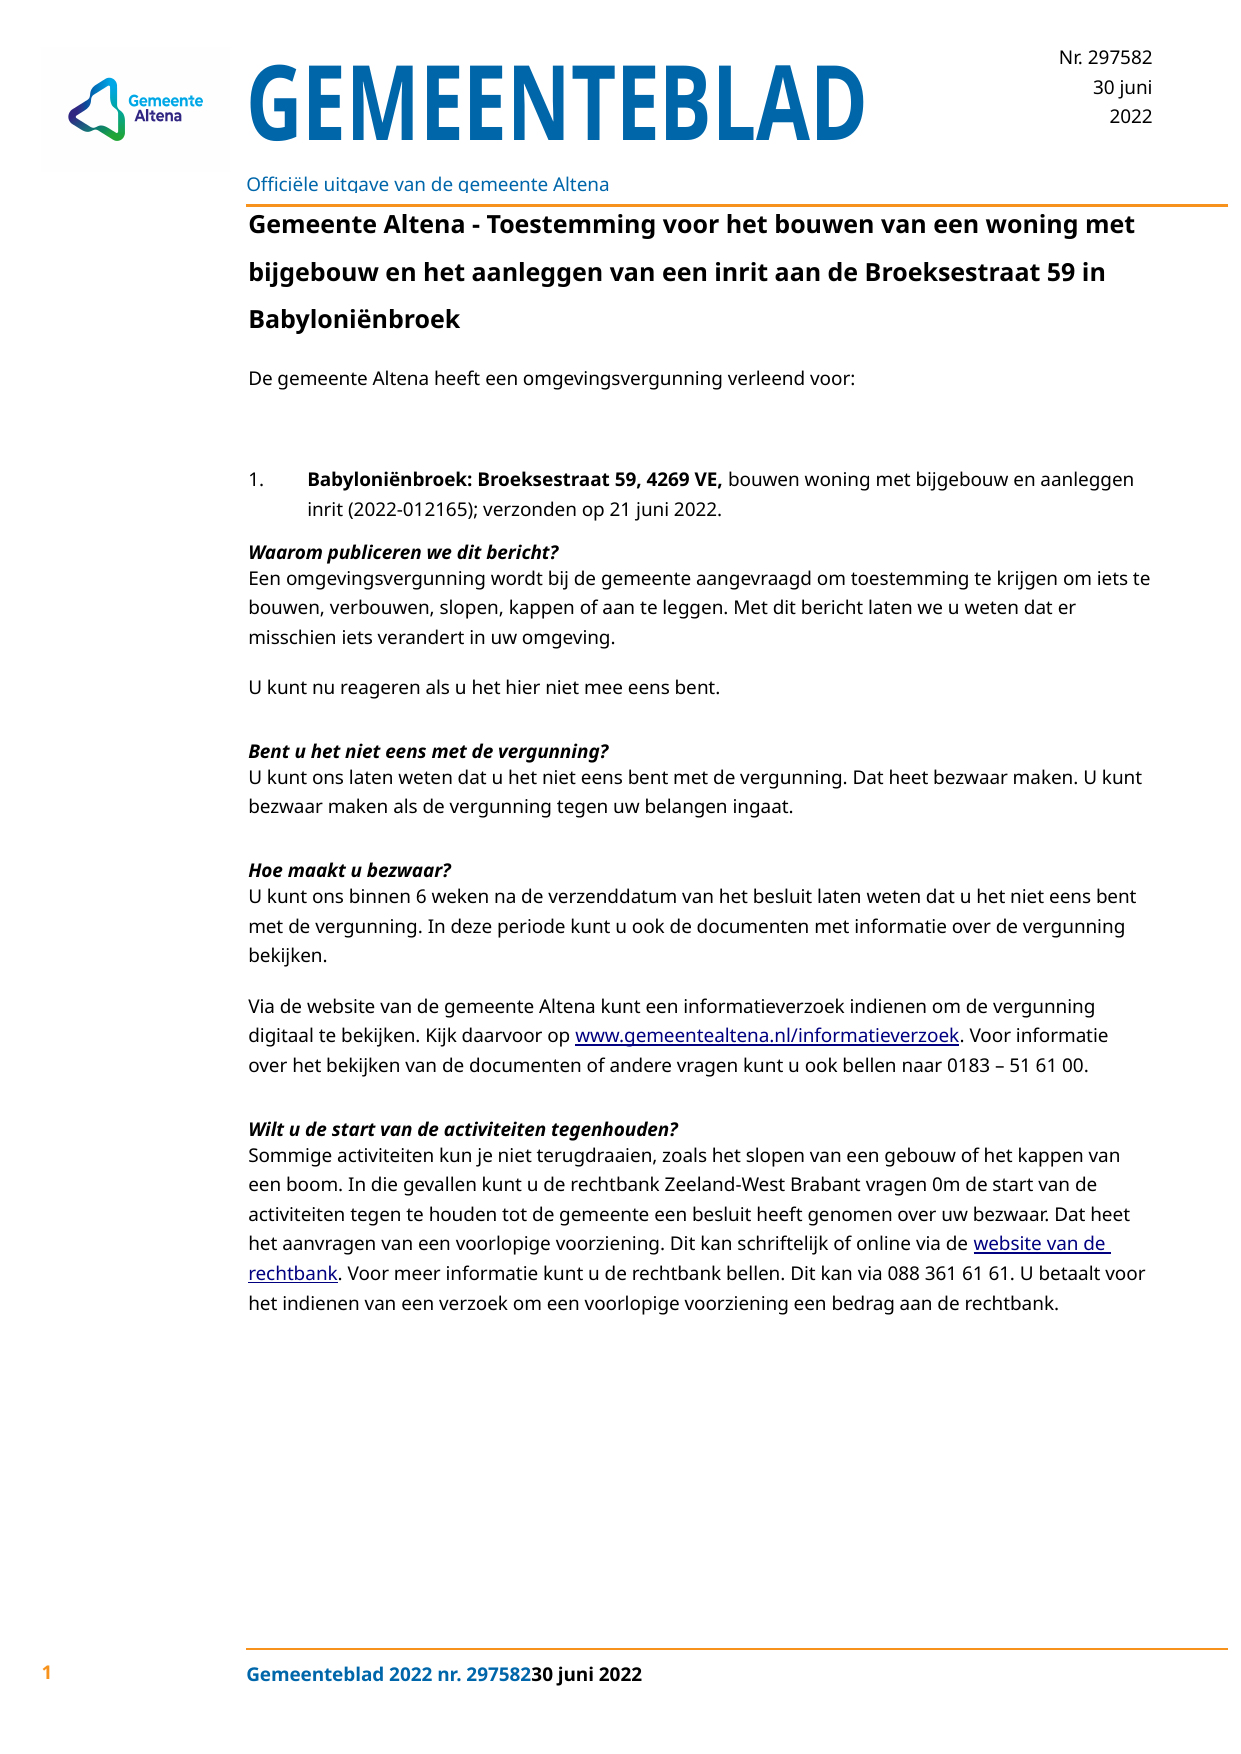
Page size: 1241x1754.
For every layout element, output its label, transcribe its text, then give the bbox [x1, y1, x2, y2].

text Sommige activiteiten kun je niet terugdraaien, zoals het slopen van een gebouw of het kappen van een boom. In die gevallen kunt u de rechtbank Zeeland-West Brabant vragen 0m de start van de activiteiten tegen te houden tot de gemeente een besluit heeft genomen over uw bezwaar. Dat heet het aanvragen van een voorlopige voorziening. Dit kan schriftelijk of online via de website van de rechtbank. Voor meer informatie kunt u de rechtbank bellen. Dit kan via 088 361 61 61. U betaalt voor het indienen van een verzoek om een voorlopige voorziening een bedrag aan de rechtbank. [248, 1142, 1152, 1315]
text Een omgevingsvergunning wordt bij de gemeente aangevraagd om toestemming te krijgen om iets te bouwen, verbouwen, slopen, kappen of aan te leggen. Met dit bericht laten we u weten dat er misschien iets verandert in uw omgeving. [248, 565, 1152, 650]
text U kunt ons binnen 6 weken na de verzenddatum van het besluit laten weten dat u het niet eens bent met de vergunning. In deze periode kunt u ook de documenten met informatie over de vergunning bekijken. [248, 883, 1152, 968]
picture [41, 47, 231, 172]
text De gemeente Altena heeft een omgevingsvergunning verleend voor: [248, 366, 1152, 391]
text Gemeente Altena - Toestemming voor het bouwen van een woning met bijgebouw en het aanleggen van een inrit aan de Broeksestraat 59 in Babyloniënbroek [248, 207, 1152, 336]
text U kunt ons laten weten dat u het niet eens bent met de vergunning. Dat heet bezwaar maken. U kunt bezwaar maken als de vergunning tegen uw belangen ingaat. [248, 764, 1152, 819]
text Wilt u de start van de activiteiten tegenhouden? [248, 1116, 1152, 1142]
list Babyloniënbroek: Broeksestraat 59, 4269 VE, bouwen woning met bijgebouw en aanleggen inrit (2022-012165); verzonden op 21 juni 2022. [248, 466, 1152, 522]
text Waarom publiceren we dit bericht? [248, 539, 1152, 565]
text Via de website van de gemeente Altena kunt een informatieverzoek indienen om de vergunning digitaal te bekijken. Kijk daarvoor op www.gemeentealtena.nl/informatieverzoek. Voor informatie over het bekijken van de documenten of andere vragen kunt u ook bellen naar 0183 – 51 61 00. [248, 993, 1152, 1078]
text Bent u het niet eens met de vergunning? [248, 738, 1152, 764]
text U kunt nu reageren als u het hier niet mee eens bent. [248, 674, 1152, 700]
text Hoe maakt u bezwaar? [248, 858, 1152, 883]
